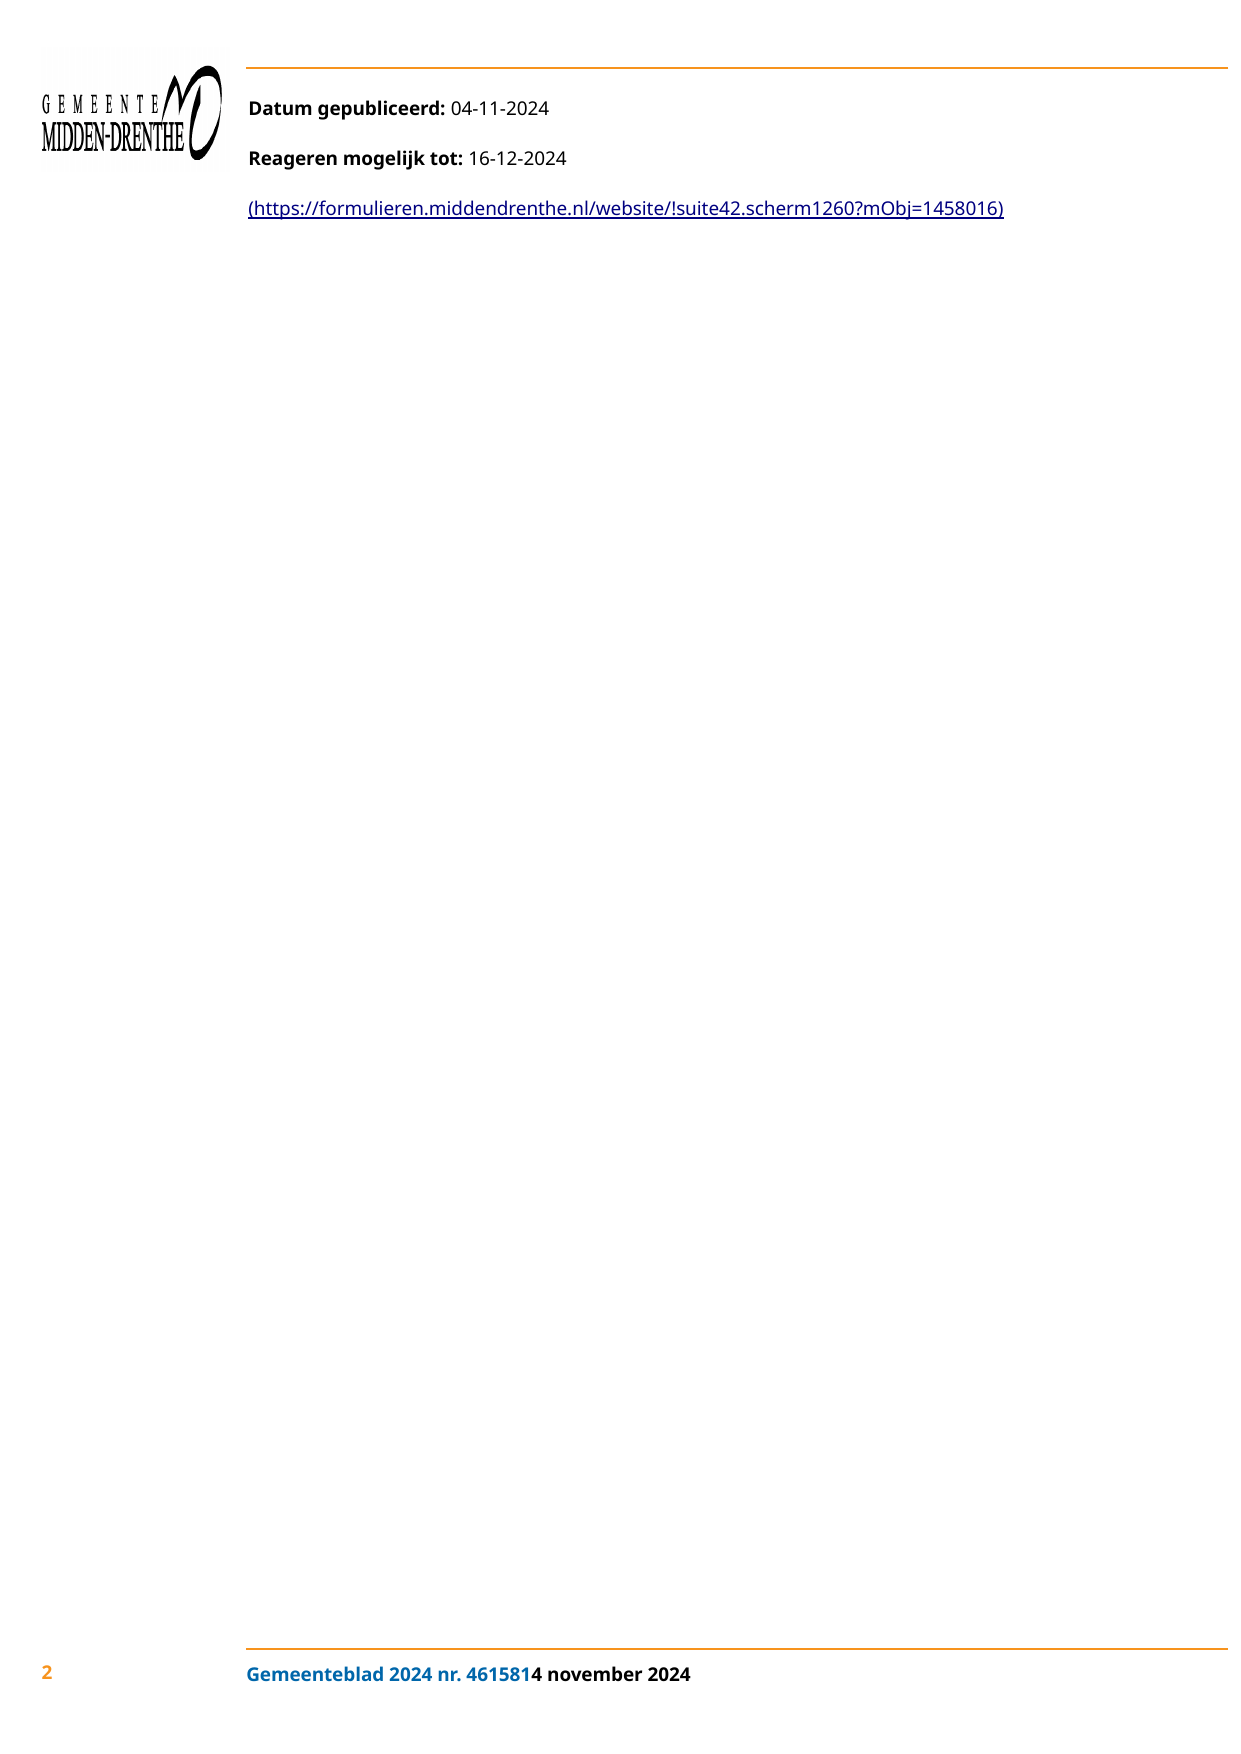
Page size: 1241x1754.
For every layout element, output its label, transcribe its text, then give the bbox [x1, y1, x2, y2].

text Datum gepubliceerd: 04-11-2024 [248, 95, 1152, 121]
text Reageren mogelijk tot: 16-12-2024 [248, 145, 1152, 171]
text (https://formulieren.middendrenthe.nl/website/!suite42.scherm1260?mObj=1458016) [248, 196, 1152, 221]
picture [41, 47, 231, 172]
